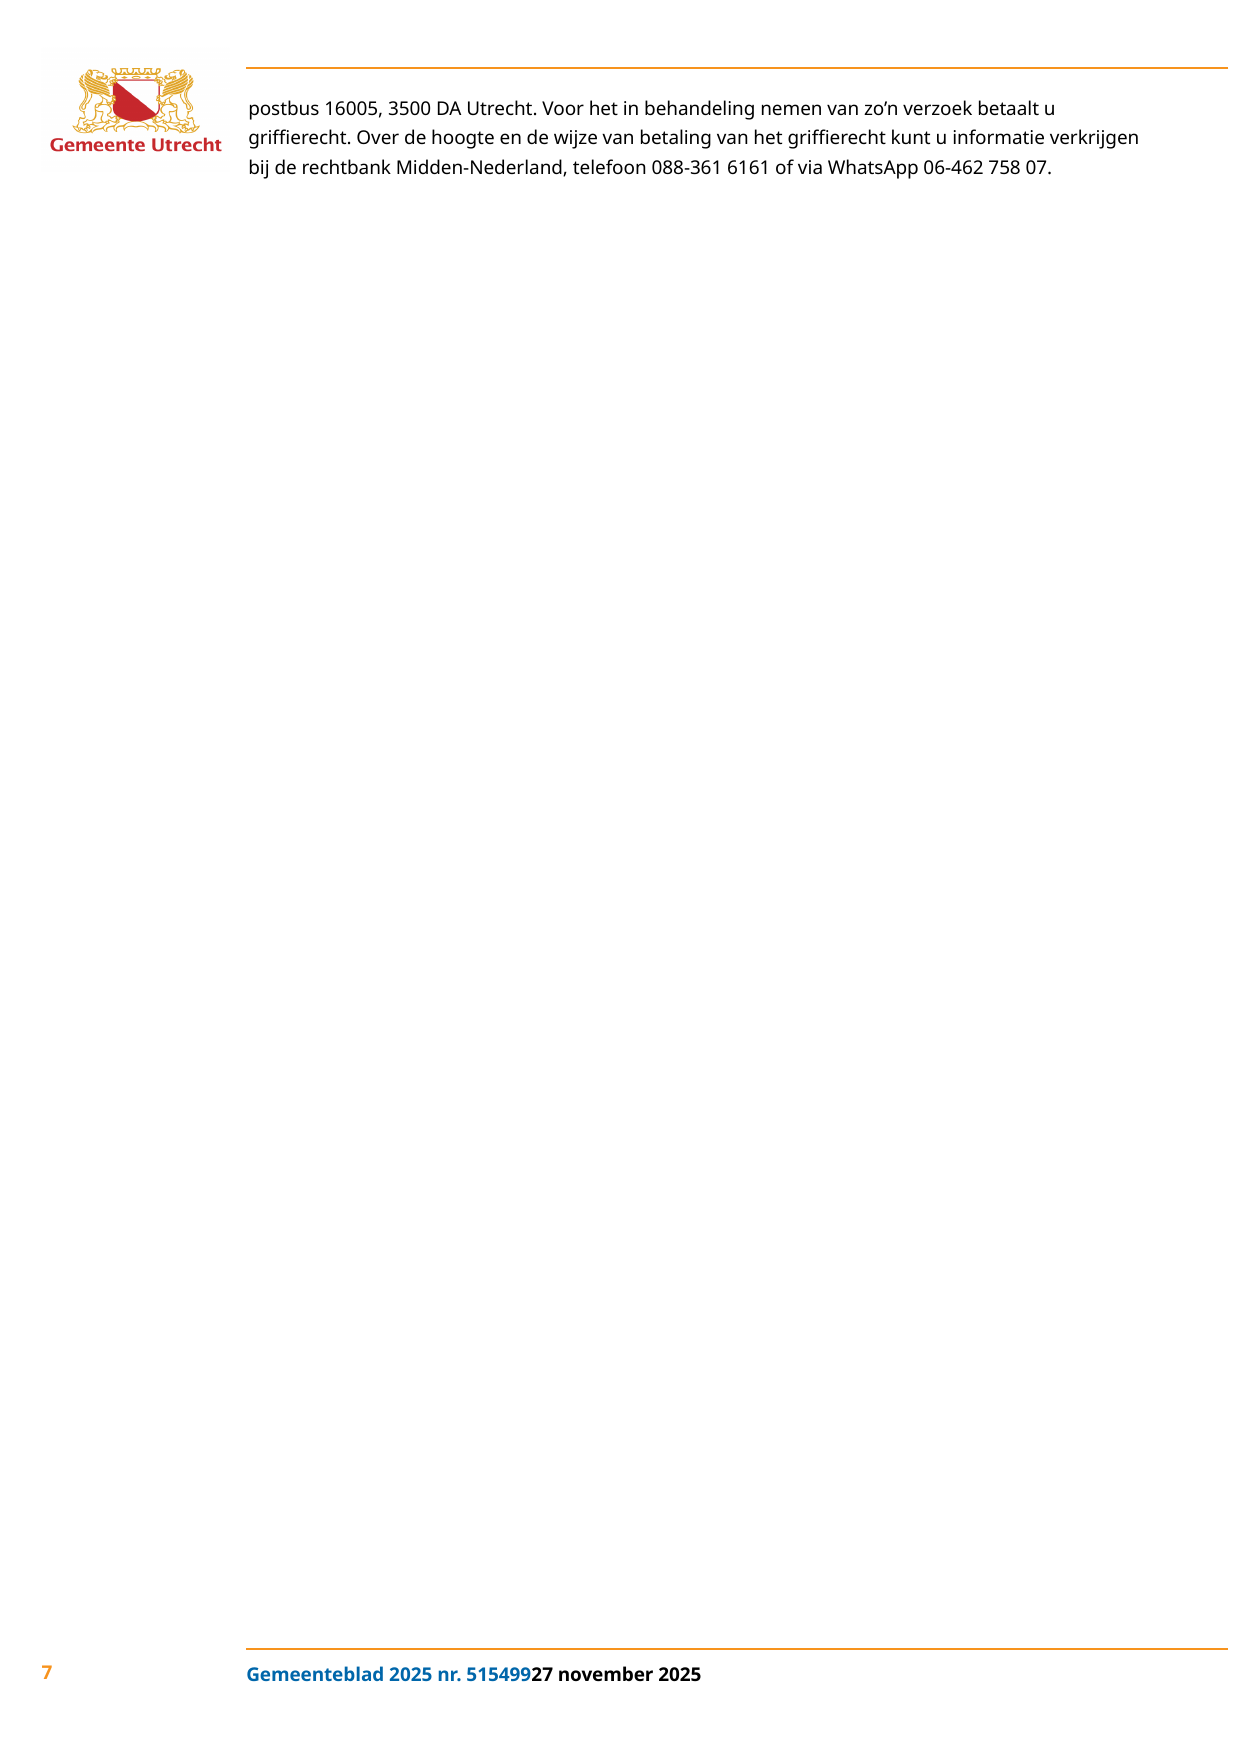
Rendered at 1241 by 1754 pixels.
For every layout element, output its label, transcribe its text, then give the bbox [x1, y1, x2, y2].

picture [41, 47, 231, 172]
text postbus 16005, 3500 DA Utrecht. Voor het in behandeling nemen van zo’n verzoek betaalt u griffierecht. Over de hoogte en de wijze van betaling van het griffierecht kunt u informatie verkrijgen bij de rechtbank Midden-Nederland, telefoon 088-361 6161 of via WhatsApp 06-462 758 07. [248, 95, 1152, 180]
